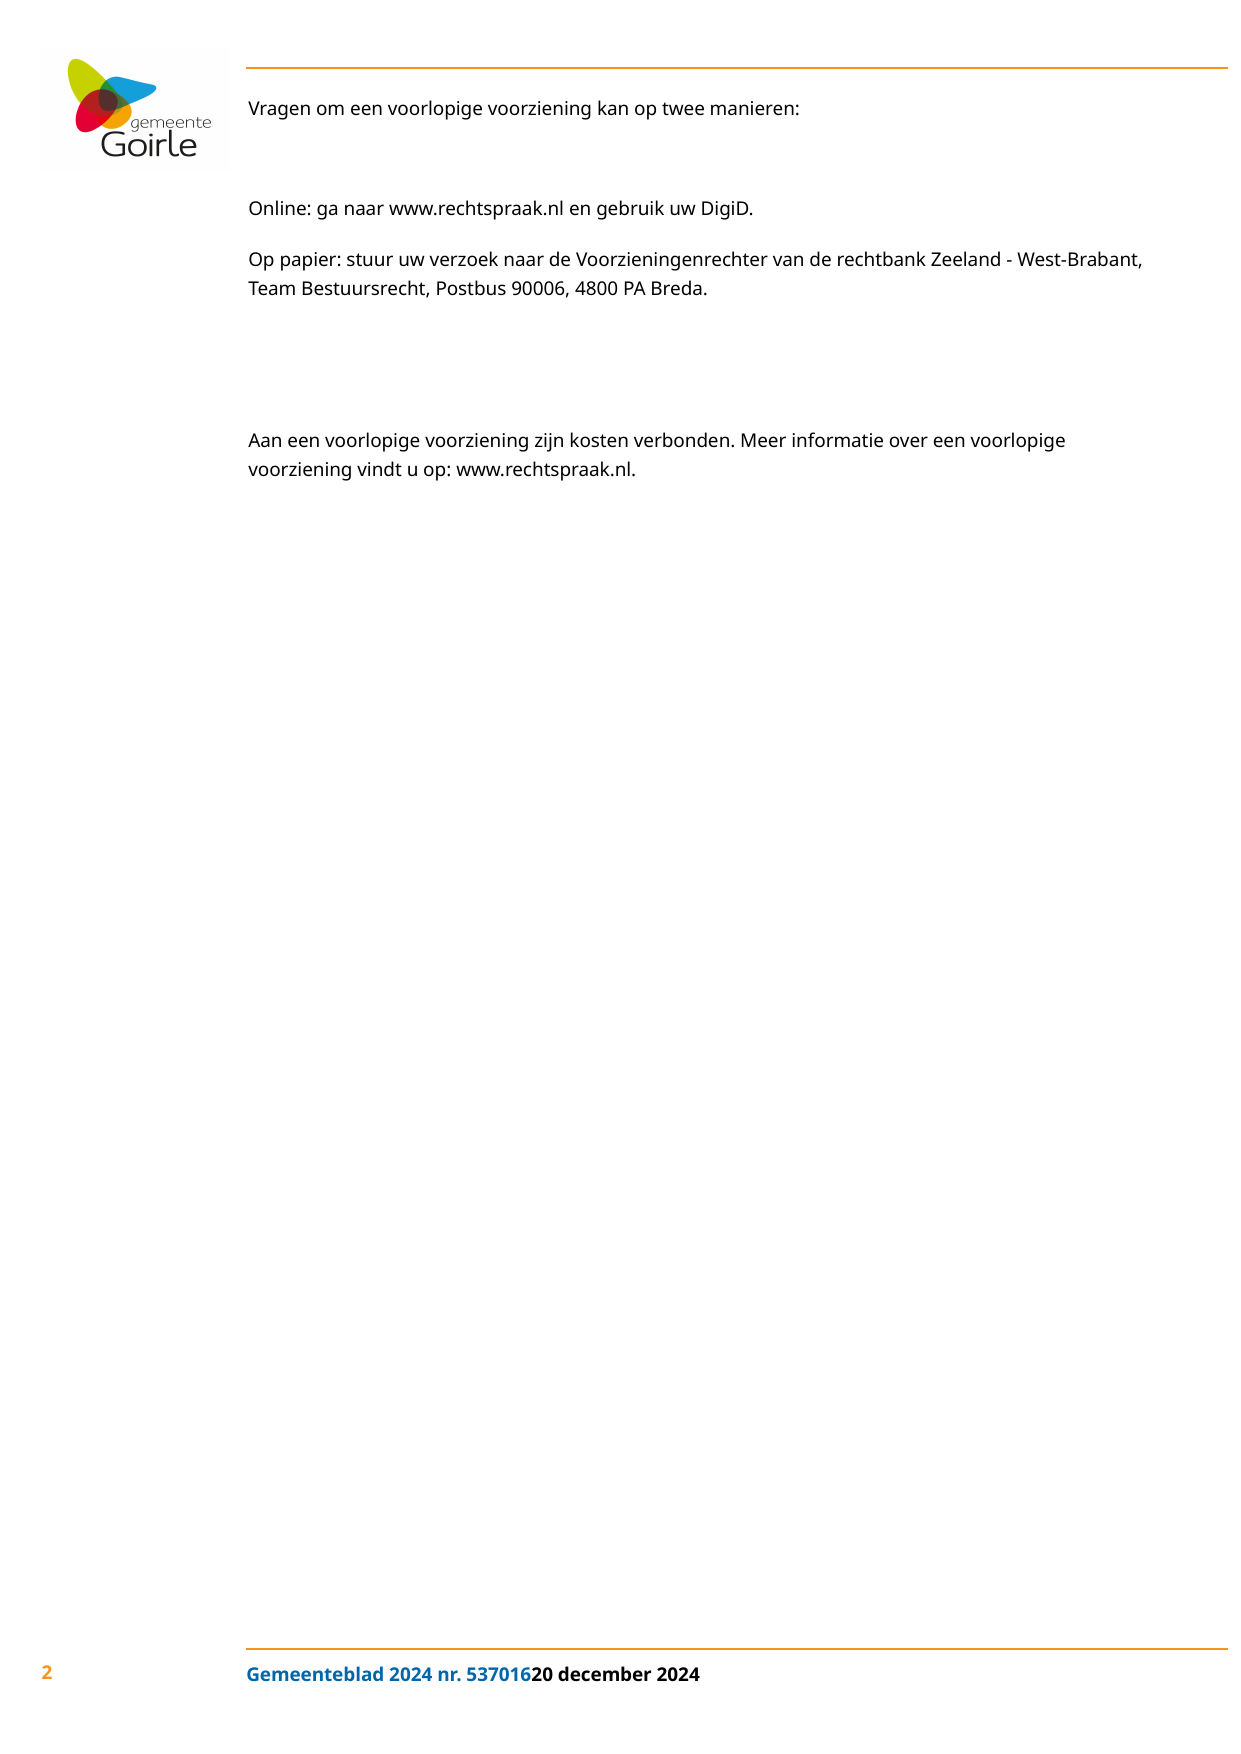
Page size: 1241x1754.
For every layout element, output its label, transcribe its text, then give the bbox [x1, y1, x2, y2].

text Aan een voorlopige voorziening zijn kosten verbonden. Meer informatie over een voorlopige voorziening vindt u op: www.rechtspraak.nl. [248, 427, 1152, 482]
text Op papier: stuur uw verzoek naar de Voorzieningenrechter van de rechtbank Zeeland - West-Brabant, Team Bestuursrecht, Postbus 90006, 4800 PA Breda. [248, 246, 1152, 301]
text Online: ga naar www.rechtspraak.nl en gebruik uw DigiD. [248, 196, 1152, 221]
picture [41, 47, 231, 172]
text Vragen om een voorlopige voorziening kan op twee manieren: [248, 95, 1152, 121]
